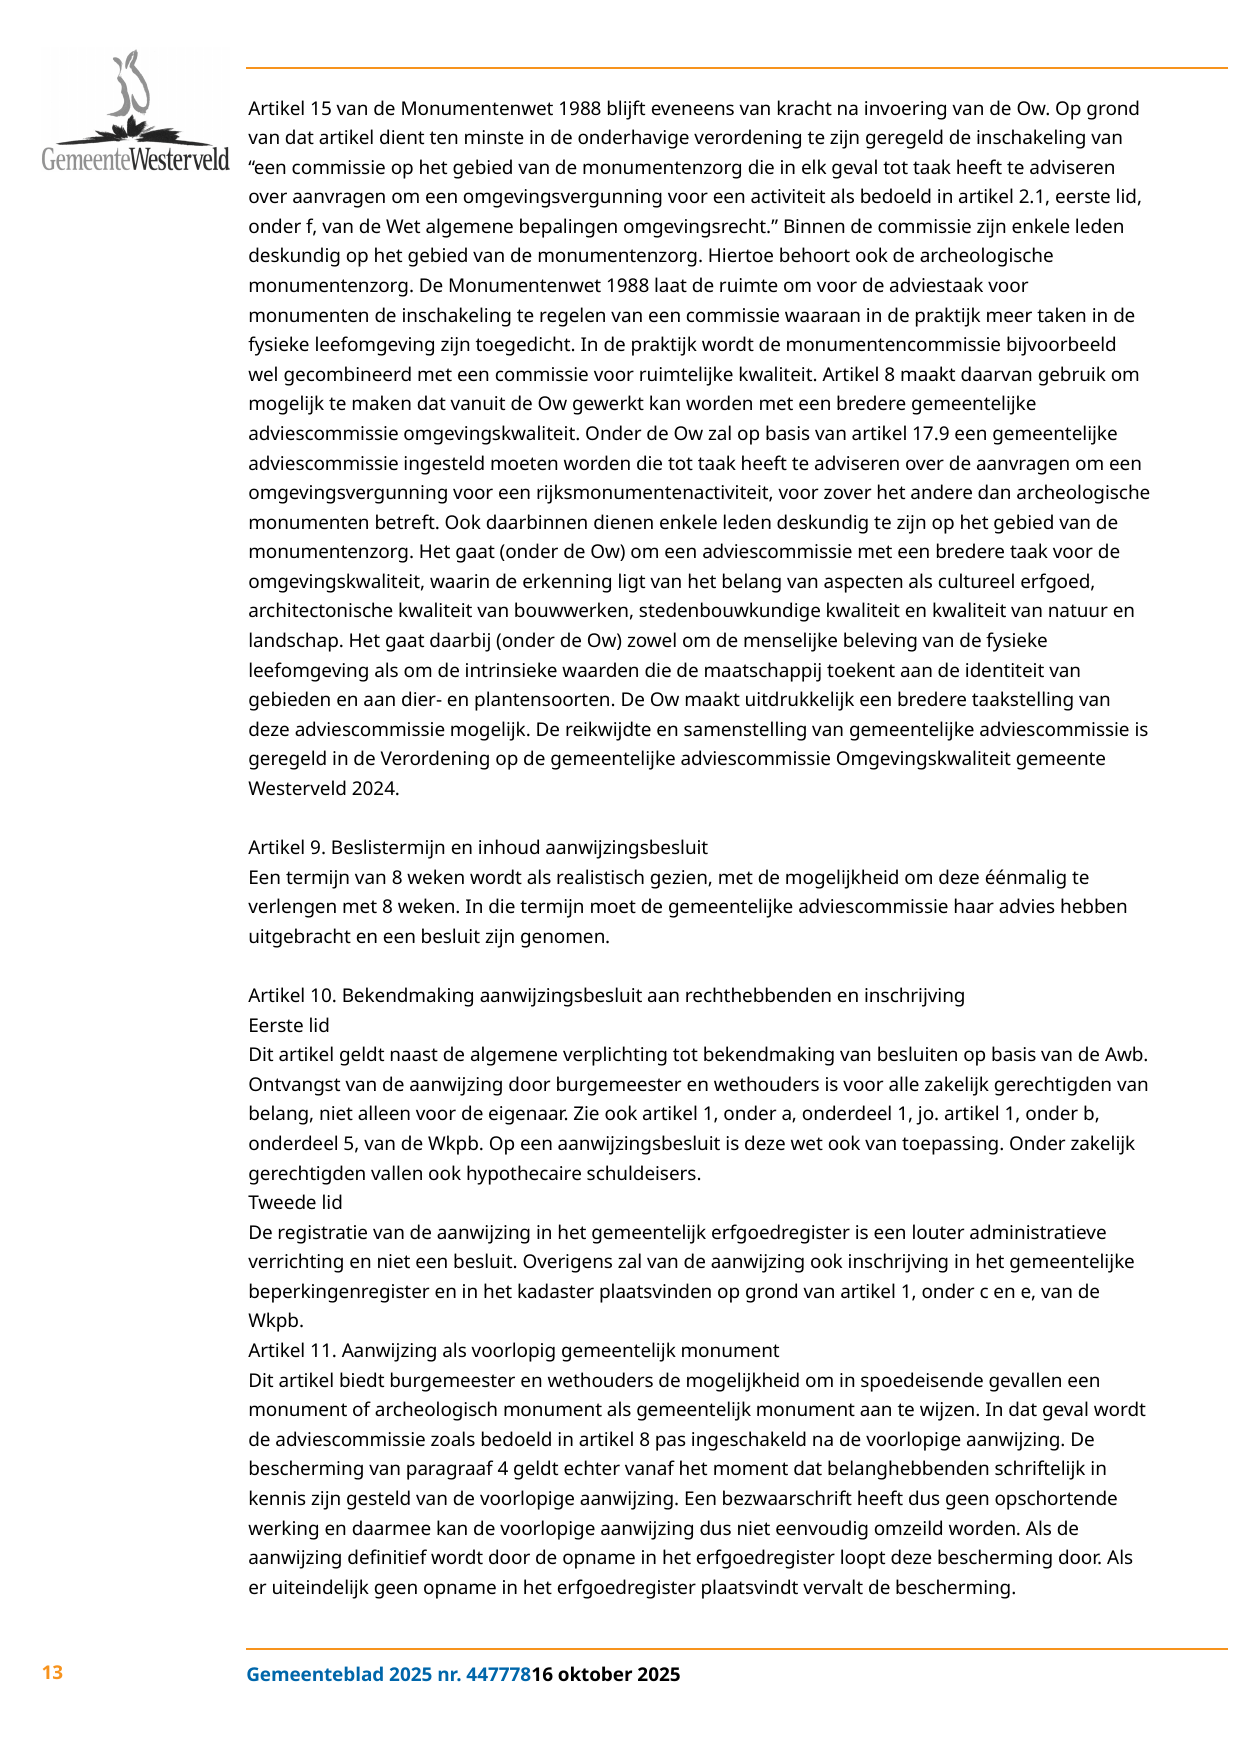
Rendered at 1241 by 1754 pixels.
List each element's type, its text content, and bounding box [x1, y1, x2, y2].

text Tweede lid [248, 1189, 1152, 1215]
text Dit artikel biedt burgemeester en wethouders de mogelijkheid om in spoedeisende gevallen een monument of archeologisch monument als gemeentelijk monument aan te wijzen. In dat geval wordt de adviescommissie zoals bedoeld in artikel 8 pas ingeschakeld na de voorlopige aanwijzing. De bescherming van paragraaf 4 geldt echter vanaf het moment dat belanghebbenden schriftelijk in kennis zijn gesteld van de voorlopige aanwijzing. Een bezwaarschrift heeft dus geen opschortende werking en daarmee kan de voorlopige aanwijzing dus niet eenvoudig omzeild worden. Als de aanwijzing definitief wordt door de opname in het erfgoedregister loopt deze bescherming door. Als er uiteindelijk geen opname in het erfgoedregister plaatsvindt vervalt de bescherming. [248, 1367, 1152, 1600]
text De registratie van de aanwijzing in het gemeentelijk erfgoedregister is een louter administratieve verrichting en niet een besluit. Overigens zal van de aanwijzing ook inschrijving in het gemeentelijke beperkingenregister en in het kadaster plaatsvinden op grond van artikel 1, onder c en e, van de Wkpb. [248, 1219, 1152, 1333]
text Artikel 10. Bekendmaking aanwijzingsbesluit aan rechthebbenden en inschrijving [248, 982, 1152, 1008]
text Artikel 9. Beslistermijn en inhoud aanwijzingsbesluit [248, 834, 1152, 860]
text Een termijn van 8 weken wordt als realistisch gezien, met de mogelijkheid om deze éénmalig te verlengen met 8 weken. In die termijn moet de gemeentelijke adviescommissie haar advies hebben uitgebracht en een besluit zijn genomen. [248, 864, 1152, 949]
text Artikel 15 van de Monumentenwet 1988 blijft eveneens van kracht na invoering van de Ow. Op grond van dat artikel dient ten minste in de onderhavige verordening te zijn geregeld de inschakeling van “een commissie op het gebied van de monumentenzorg die in elk geval tot taak heeft te adviseren over aanvragen om een omgevingsvergunning voor een activiteit als bedoeld in artikel 2.1, eerste lid, onder f, van de Wet algemene bepalingen omgevingsrecht.” Binnen de commissie zijn enkele leden deskundig op het gebied van de monumentenzorg. Hiertoe behoort ook de archeologische monumentenzorg. De Monumentenwet 1988 laat de ruimte om voor de adviestaak voor monumenten de inschakeling te regelen van een commissie waaraan in de praktijk meer taken in de fysieke leefomgeving zijn toegedicht. In de praktijk wordt de monumentencommissie bijvoorbeeld wel gecombineerd met een commissie voor ruimtelijke kwaliteit. Artikel 8 maakt daarvan gebruik om mogelijk te maken dat vanuit de Ow gewerkt kan worden met een bredere gemeentelijke adviescommissie omgevingskwaliteit. Onder de Ow zal op basis van artikel 17.9 een gemeentelijke adviescommissie ingesteld moeten worden die tot taak heeft te adviseren over de aanvragen om een omgevingsvergunning voor een rijksmonumentenactiviteit, voor zover het andere dan archeologische monumenten betreft. Ook daarbinnen dienen enkele leden deskundig te zijn op het gebied van de monumentenzorg. Het gaat (onder de Ow) om een adviescommissie met een bredere taak voor de omgevingskwaliteit, waarin de erkenning ligt van het belang van aspecten als cultureel erfgoed, architectonische kwaliteit van bouwwerken, stedenbouwkundige kwaliteit en kwaliteit van natuur en landschap. Het gaat daarbij (onder de Ow) zowel om de menselijke beleving van de fysieke leefomgeving als om de intrinsieke waarden die de maatschappij toekent aan de identiteit van gebieden en aan dier- en plantensoorten. De Ow maakt uitdrukkelijk een bredere taakstelling van deze adviescommissie mogelijk. De reikwijdte en samenstelling van gemeentelijke adviescommissie is geregeld in de Verordening op de gemeentelijke adviescommissie Omgevingskwaliteit gemeente Westerveld 2024. [248, 95, 1152, 801]
picture [41, 47, 231, 172]
text Artikel 11. Aanwijzing als voorlopig gemeentelijk monument [248, 1337, 1152, 1363]
text Dit artikel geldt naast de algemene verplichting tot bekendmaking van besluiten op basis van de Awb. Ontvangst van de aanwijzing door burgemeester en wethouders is voor alle zakelijk gerechtigden van belang, niet alleen voor de eigenaar. Zie ook artikel 1, onder a, onderdeel 1, jo. artikel 1, onder b, onderdeel 5, van de Wkpb. Op een aanwijzingsbesluit is deze wet ook van toepassing. Onder zakelijk gerechtigden vallen ook hypothecaire schuldeisers. [248, 1041, 1152, 1186]
text Eerste lid [248, 1012, 1152, 1038]
